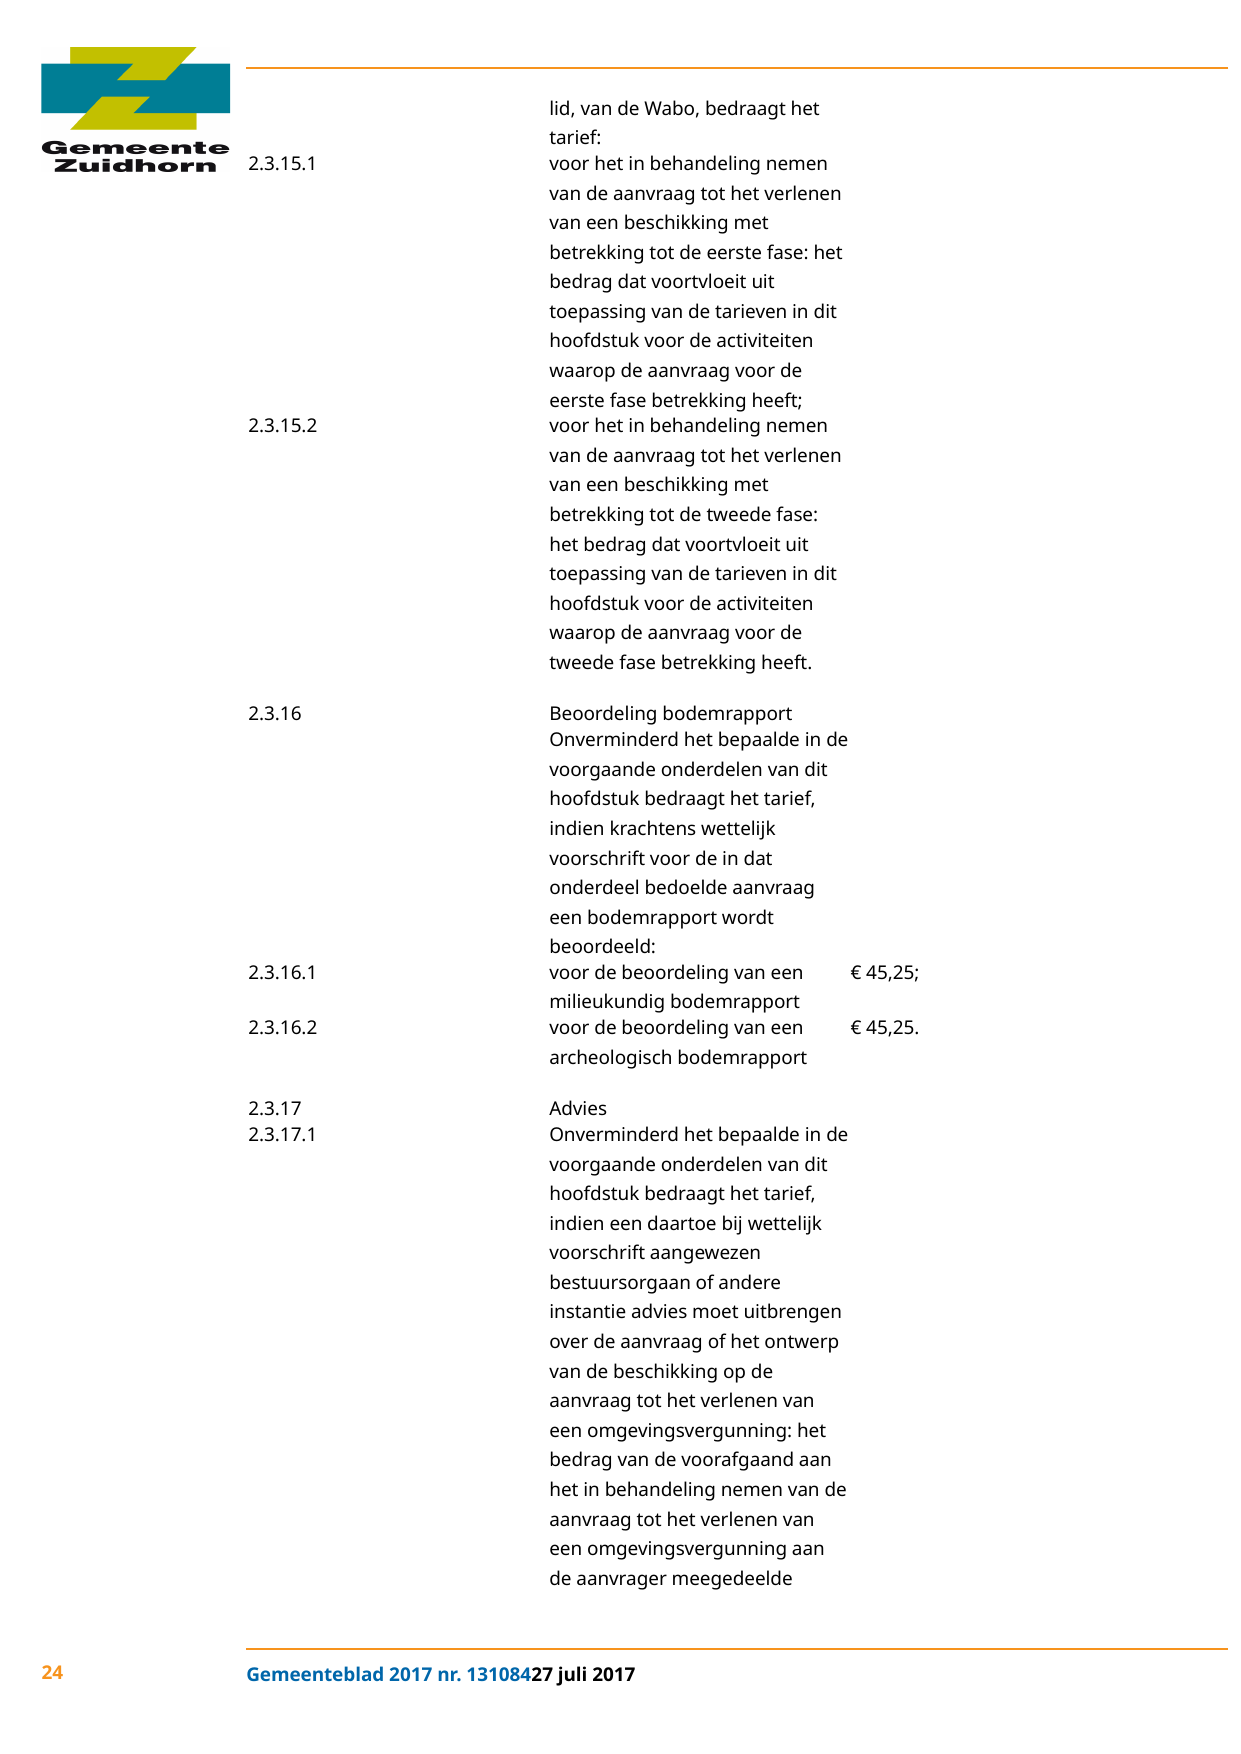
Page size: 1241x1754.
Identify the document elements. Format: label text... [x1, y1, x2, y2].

table_cell [850, 413, 1152, 675]
table_cell [850, 1096, 1152, 1121]
table_cell [248, 95, 549, 150]
table_cell [248, 1070, 549, 1096]
table_cell [850, 675, 1152, 701]
table_cell 2.3.15.1 [248, 150, 549, 412]
table_cell 2.3.16.1 [248, 959, 549, 1014]
table_cell 2.3.17 [248, 1096, 549, 1121]
table_cell 2.3.17.1 [248, 1121, 549, 1591]
table_cell [850, 1070, 1152, 1096]
table_cell [850, 95, 1152, 150]
table_cell voor de beoordeling van een archeologisch bodemrapport [549, 1015, 850, 1070]
table_cell [850, 150, 1152, 412]
table_cell [850, 701, 1152, 726]
table_cell [248, 675, 549, 701]
table_cell [850, 726, 1152, 959]
picture [41, 47, 231, 172]
table_cell voor de beoordeling van een milieukundig bodemrapport [549, 959, 850, 1014]
table_cell [850, 1121, 1152, 1591]
table_cell voor het in behandeling nemen van de aanvraag tot het verlenen van een beschikking met betrekking tot de tweede fase: het bedrag dat voortvloeit uit toepassing van de tarieven in dit hoofdstuk voor de activiteiten waarop de aanvraag voor de tweede fase betrekking heeft. [549, 413, 850, 675]
table_cell € 45,25; [850, 959, 1152, 1014]
table_cell [549, 1070, 850, 1096]
table_cell Onverminderd het bepaalde in de voorgaande onderdelen van dit hoofdstuk bedraagt het tarief, indien krachtens wettelijk voorschrift voor de in dat onderdeel bedoelde aanvraag een bodemrapport wordt beoordeeld: [549, 726, 850, 959]
table_cell 2.3.16 [248, 701, 549, 726]
table_cell [248, 726, 549, 959]
table_cell [549, 675, 850, 701]
table_cell voor het in behandeling nemen van de aanvraag tot het verlenen van een beschikking met betrekking tot de eerste fase: het bedrag dat voortvloeit uit toepassing van de tarieven in dit hoofdstuk voor de activiteiten waarop de aanvraag voor de eerste fase betrekking heeft; [549, 150, 850, 412]
table_cell 2.3.15.2 [248, 413, 549, 675]
table_cell Advies [549, 1096, 850, 1121]
table_cell lid, van de Wabo, bedraagt het tarief: [549, 95, 850, 150]
table_cell 2.3.16.2 [248, 1015, 549, 1070]
table_cell Onverminderd het bepaalde in de voorgaande onderdelen van dit hoofdstuk bedraagt het tarief, indien een daartoe bij wettelijk voorschrift aangewezen bestuursorgaan of andere instantie advies moet uitbrengen over de aanvraag of het ontwerp van de beschikking op de aanvraag tot het verlenen van een omgevingsvergunning: het bedrag van de voorafgaand aan het in behandeling nemen van de aanvraag tot het verlenen van een omgevingsvergunning aan de aanvrager meegedeelde [549, 1121, 850, 1591]
table_cell Beoordeling bodemrapport [549, 701, 850, 726]
table_cell € 45,25. [850, 1015, 1152, 1070]
